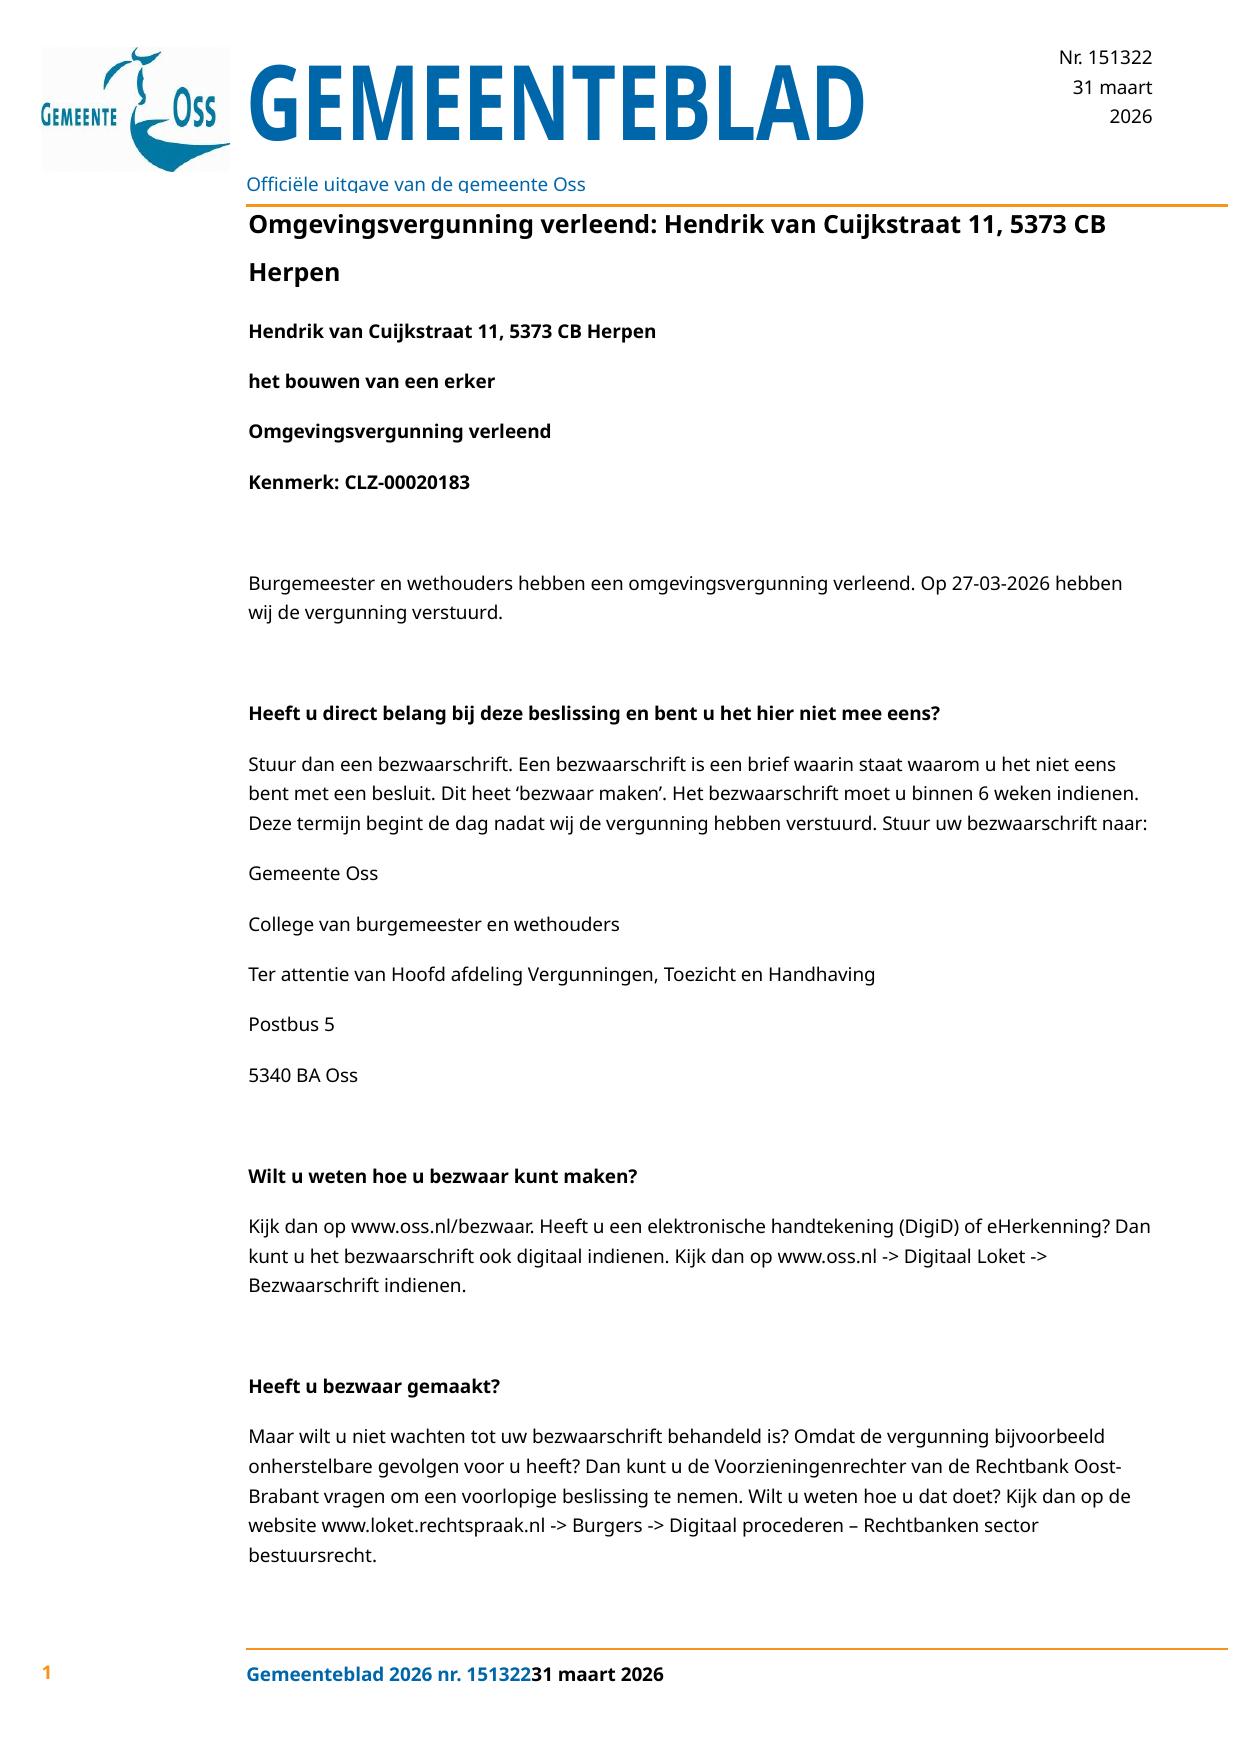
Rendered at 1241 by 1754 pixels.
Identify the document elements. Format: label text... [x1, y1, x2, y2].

text Gemeente Oss [248, 860, 1152, 886]
text Stuur dan een bezwaarschrift. Een bezwaarschrift is een brief waarin staat waarom u het niet eens bent met een besluit. Dit heet ‘bezwaar maken’. Het bezwaarschrift moet u binnen 6 weken indienen. Deze termijn begint de dag nadat wij de vergunning hebben verstuurd. Stuur uw bezwaarschrift naar: [248, 751, 1152, 836]
text Omgevingsvergunning verleend [248, 419, 1152, 444]
text Wilt u weten hoe u bezwaar kunt maken? [248, 1163, 1152, 1189]
text het bouwen van een erker [248, 368, 1152, 394]
text Omgevingsvergunning verleend: Hendrik van Cuijkstraat 11, 5373 CB Herpen [248, 207, 1152, 288]
text Heeft u bezwaar gemaakt? [248, 1373, 1152, 1399]
text Postbus 5 [248, 1012, 1152, 1037]
text Maar wilt u niet wachten tot uw bezwaarschrift behandeld is? Omdat de vergunning bijvoorbeeld onherstelbare gevolgen voor u heeft? Dan kunt u de Voorzieningenrechter van de Rechtbank Oost-Brabant vragen om een voorlopige beslissing te nemen. Wilt u weten hoe u dat doet? Kijk dan op de website www.loket.rechtspraak.nl -> Burgers -> Digitaal procederen – Rechtbanken sector bestuursrecht. [248, 1424, 1152, 1568]
text Hendrik van Cuijkstraat 11, 5373 CB Herpen [248, 318, 1152, 344]
text College van burgemeester en wethouders [248, 911, 1152, 937]
text 5340 BA Oss [248, 1062, 1152, 1088]
text Burgemeester en wethouders hebben een omgevingsvergunning verleend. Op 27-03-2026 hebben wij de vergunning verstuurd. [248, 570, 1152, 625]
text Heeft u direct belang bij deze beslissing en bent u het hier niet mee eens? [248, 700, 1152, 726]
text Kenmerk: CLZ-00020183 [248, 469, 1152, 495]
text Kijk dan op www.oss.nl/bezwaar. Heeft u een elektronische handtekening (DigiD) of eHerkenning? Dan kunt u het bezwaarschrift ook digitaal indienen. Kijk dan op www.oss.nl -> Digitaal Loket -> Bezwaarschrift indienen. [248, 1213, 1152, 1298]
text Ter attentie van Hoofd afdeling Vergunningen, Toezicht en Handhaving [248, 961, 1152, 987]
picture [41, 47, 231, 172]
